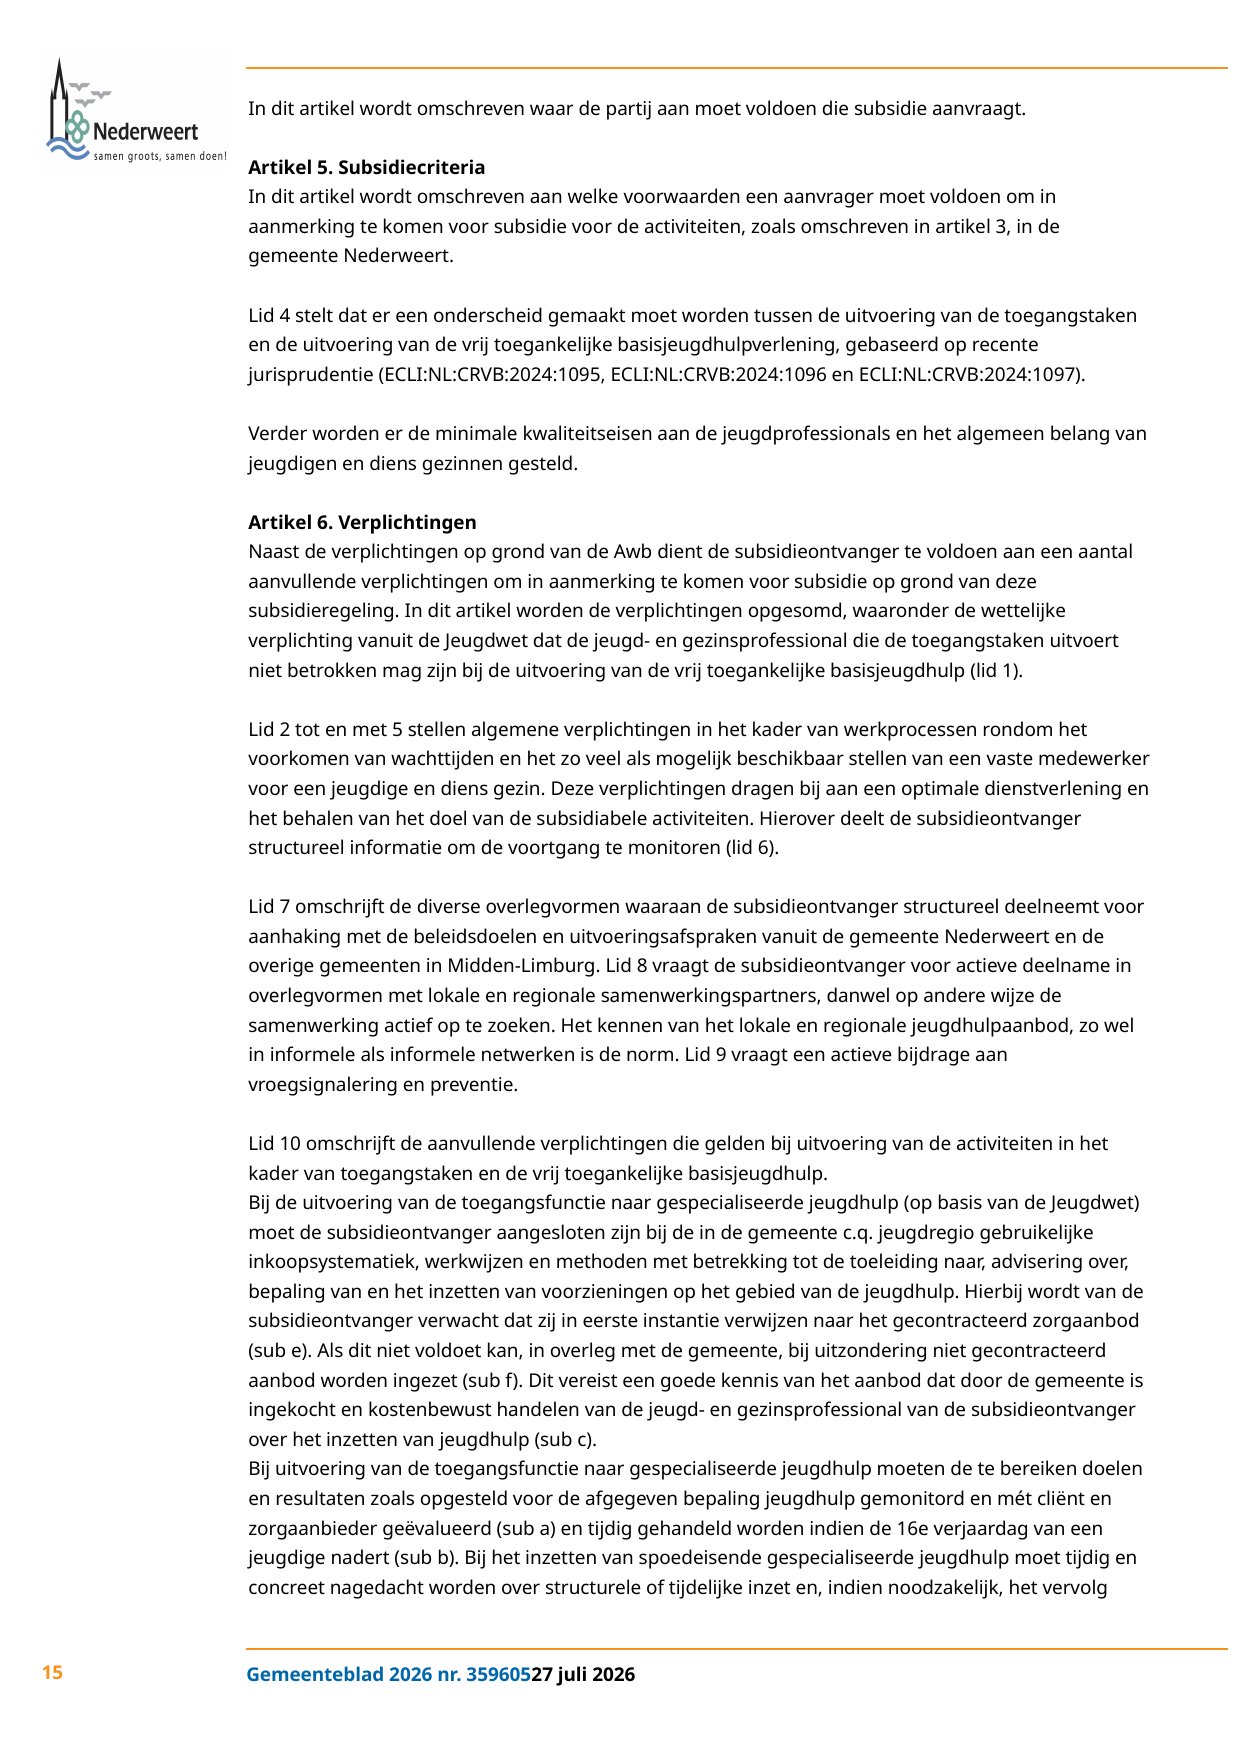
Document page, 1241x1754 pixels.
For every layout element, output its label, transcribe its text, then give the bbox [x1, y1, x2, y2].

text Bij de uitvoering van de toegangsfunctie naar gespecialiseerde jeugdhulp (op basis van de Jeugdwet) moet de subsidieontvanger aangesloten zijn bij de in de gemeente c.q. jeugdregio gebruikelijke inkoopsystematiek, werkwijzen en methoden met betrekking tot de toeleiding naar, advisering over, bepaling van en het inzetten van voorzieningen op het gebied van de jeugdhulp. Hierbij wordt van de subsidieontvanger verwacht dat zij in eerste instantie verwijzen naar het gecontracteerd zorgaanbod (sub e). Als dit niet voldoet kan, in overleg met de gemeente, bij uitzondering niet gecontracteerd aanbod worden ingezet (sub f). Dit vereist een goede kennis van het aanbod dat door de gemeente is ingekocht en kostenbewust handelen van de jeugd- en gezinsprofessional van de subsidieontvanger over het inzetten van jeugdhulp (sub c). [248, 1189, 1152, 1452]
picture [41, 47, 231, 172]
text Verder worden er de minimale kwaliteitseisen aan de jeugdprofessionals en het algemeen belang van jeugdigen en diens gezinnen gesteld. [248, 420, 1152, 476]
text Lid 10 omschrijft de aanvullende verplichtingen die gelden bij uitvoering van de activiteiten in het kader van toegangstaken en de vrij toegankelijke basisjeugdhulp. [248, 1130, 1152, 1186]
text In dit artikel wordt omschreven aan welke voorwaarden een aanvrager moet voldoen om in aanmerking te komen voor subsidie voor de activiteiten, zoals omschreven in artikel 3, in de gemeente Nederweert. [248, 183, 1152, 268]
text Lid 4 stelt dat er een onderscheid gemaakt moet worden tussen de uitvoering van de toegangstaken en de uitvoering van de vrij toegankelijke basisjeugdhulpverlening, gebaseerd op recente jurisprudentie (ECLI:NL:CRVB:2024:1095, ECLI:NL:CRVB:2024:1096 en ECLI:NL:CRVB:2024:1097). [248, 302, 1152, 387]
text Artikel 6. Verplichtingen [248, 509, 1152, 535]
text Naast de verplichtingen op grond van de Awb dient de subsidieontvanger te voldoen aan een aantal aanvullende verplichtingen om in aanmerking te komen voor subsidie op grond van deze subsidieregeling. In dit artikel worden de verplichtingen opgesomd, waaronder de wettelijke verplichting vanuit de Jeugdwet dat de jeugd- en gezinsprofessional die de toegangstaken uitvoert niet betrokken mag zijn bij de uitvoering van de vrij toegankelijke basisjeugdhulp (lid 1). [248, 538, 1152, 683]
text Lid 7 omschrijft de diverse overlegvormen waaraan de subsidieontvanger structureel deelneemt voor aanhaking met de beleidsdoelen en uitvoeringsafspraken vanuit de gemeente Nederweert en de overige gemeenten in Midden-Limburg. Lid 8 vraagt de subsidieontvanger voor actieve deelname in overlegvormen met lokale en regionale samenwerkingspartners, danwel op andere wijze de samenwerking actief op te zoeken. Het kennen van het lokale en regionale jeugdhulpaanbod, zo wel in informele als informele netwerken is de norm. Lid 9 vraagt een actieve bijdrage aan vroegsignalering en preventie. [248, 893, 1152, 1097]
text In dit artikel wordt omschreven waar de partij aan moet voldoen die subsidie aanvraagt. [248, 95, 1152, 121]
text Bij uitvoering van de toegangsfunctie naar gespecialiseerde jeugdhulp moeten de te bereiken doelen en resultaten zoals opgesteld voor de afgegeven bepaling jeugdhulp gemonitord en mét cliënt en zorgaanbieder geëvalueerd (sub a) en tijdig gehandeld worden indien de 16e verjaardag van een jeugdige nadert (sub b). Bij het inzetten van spoedeisende gespecialiseerde jeugdhulp moet tijdig en concreet nagedacht worden over structurele of tijdelijke inzet en, indien noodzakelijk, het vervolg [248, 1456, 1152, 1600]
text Artikel 5. Subsidiecriteria [248, 154, 1152, 180]
text Lid 2 tot en met 5 stellen algemene verplichtingen in het kader van werkprocessen rondom het voorkomen van wachttijden en het zo veel als mogelijk beschikbaar stellen van een vaste medewerker voor een jeugdige en diens gezin. Deze verplichtingen dragen bij aan een optimale dienstverlening en het behalen van het doel van de subsidiabele activiteiten. Hierover deelt de subsidieontvanger structureel informatie om de voortgang te monitoren (lid 6). [248, 716, 1152, 860]
